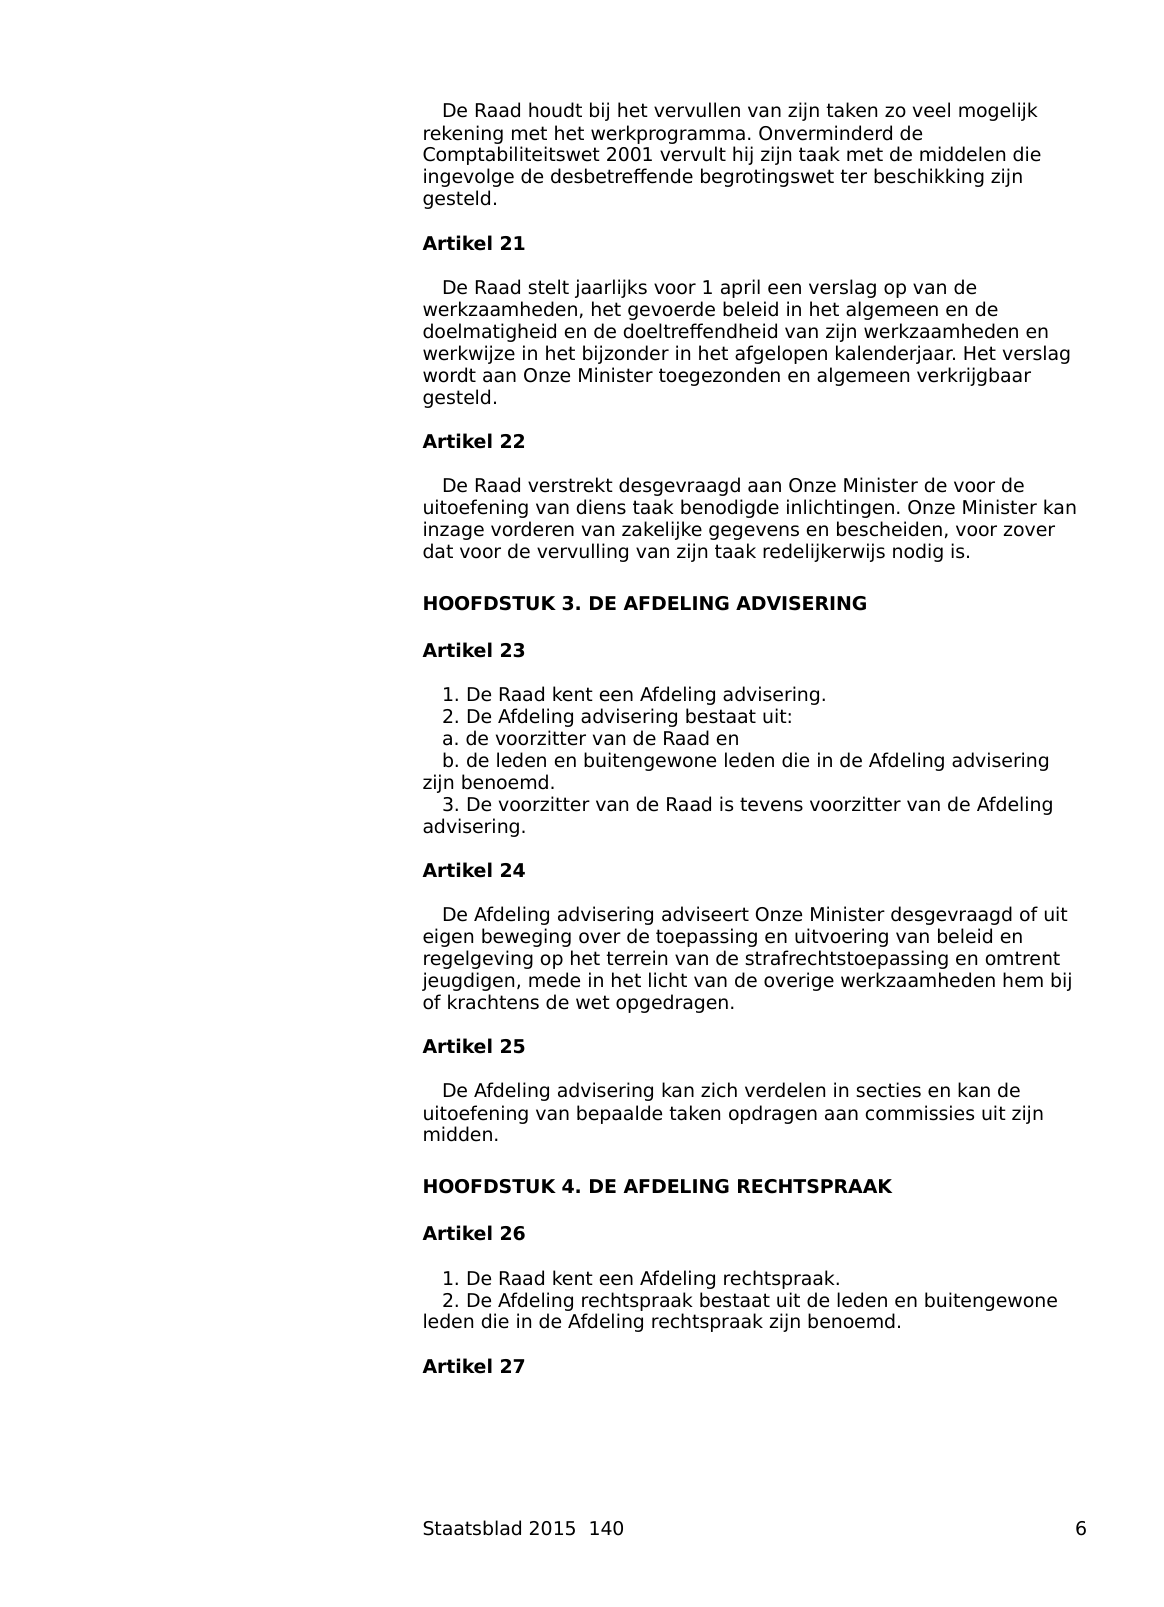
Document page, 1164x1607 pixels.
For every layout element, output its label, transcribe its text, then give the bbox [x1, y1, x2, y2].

text 1. De Raad kent een Afdeling rechtspraak. [422, 1267, 1087, 1289]
text De Raad stelt jaarlijks voor 1 april een verslag op van de werkzaamheden, het gevoerde beleid in het algemeen en de doelmatigheid en de doeltreffendheid van zijn werkzaamheden en werkwijze in het bijzonder in het afgelopen kalenderjaar. Het verslag wordt aan Onze Minister toegezonden en algemeen verkrijgbaar gesteld. [422, 277, 1087, 408]
subtitle Artikel 21 [422, 232, 1087, 254]
text De Afdeling advisering adviseert Onze Minister desgevraagd of uit eigen beweging over de toepassing en uitvoering van beleid en regelgeving op het terrein van de strafrechtstoepassing en omtrent jeugdigen, mede in het licht van de overige werkzaamheden hem bij of krachtens de wet opgedragen. [422, 904, 1087, 1014]
text 2. De Afdeling rechtspraak bestaat uit de leden en buitengewone leden die in de Afdeling rechtspraak zijn benoemd. [422, 1289, 1087, 1333]
text 2. De Afdeling advisering bestaat uit: [422, 706, 1087, 728]
subtitle Artikel 25 [422, 1036, 1087, 1058]
subtitle Artikel 27 [422, 1356, 1087, 1378]
text De Raad verstrekt desgevraagd aan Onze Minister de voor de uitoefening van diens taak benodigde inlichtingen. Onze Minister kan inzage vorderen van zakelijke gegevens en bescheiden, voor zover dat voor de vervulling van zijn taak redelijkerwijs nodig is. [422, 475, 1087, 563]
text 3. De voorzitter van de Raad is tevens voorzitter van de Afdeling advisering. [422, 794, 1087, 838]
subtitle HOOFDSTUK 3. DE AFDELING ADVISERING [422, 593, 1087, 615]
text De Raad houdt bij het vervullen van zijn taken zo veel mogelijk rekening met het werkprogramma. Onverminderd de Comptabiliteitswet 2001 vervult hij zijn taak met de middelen die ingevolge de desbetreffende begrotingswet ter beschikking zijn gesteld. [422, 100, 1087, 210]
text 1. De Raad kent een Afdeling advisering. [422, 684, 1087, 706]
subtitle Artikel 24 [422, 860, 1087, 882]
subtitle Artikel 26 [422, 1223, 1087, 1245]
text De Afdeling advisering kan zich verdelen in secties en kan de uitoefening van bepaalde taken opdragen aan commissies uit zijn midden. [422, 1080, 1087, 1146]
text a. de voorzitter van de Raad en [422, 728, 1087, 750]
subtitle HOOFDSTUK 4. DE AFDELING RECHTSPRAAK [422, 1176, 1087, 1198]
subtitle Artikel 23 [422, 640, 1087, 662]
text b. de leden en buitengewone leden die in de Afdeling advisering zijn benoemd. [422, 750, 1087, 794]
subtitle Artikel 22 [422, 431, 1087, 453]
